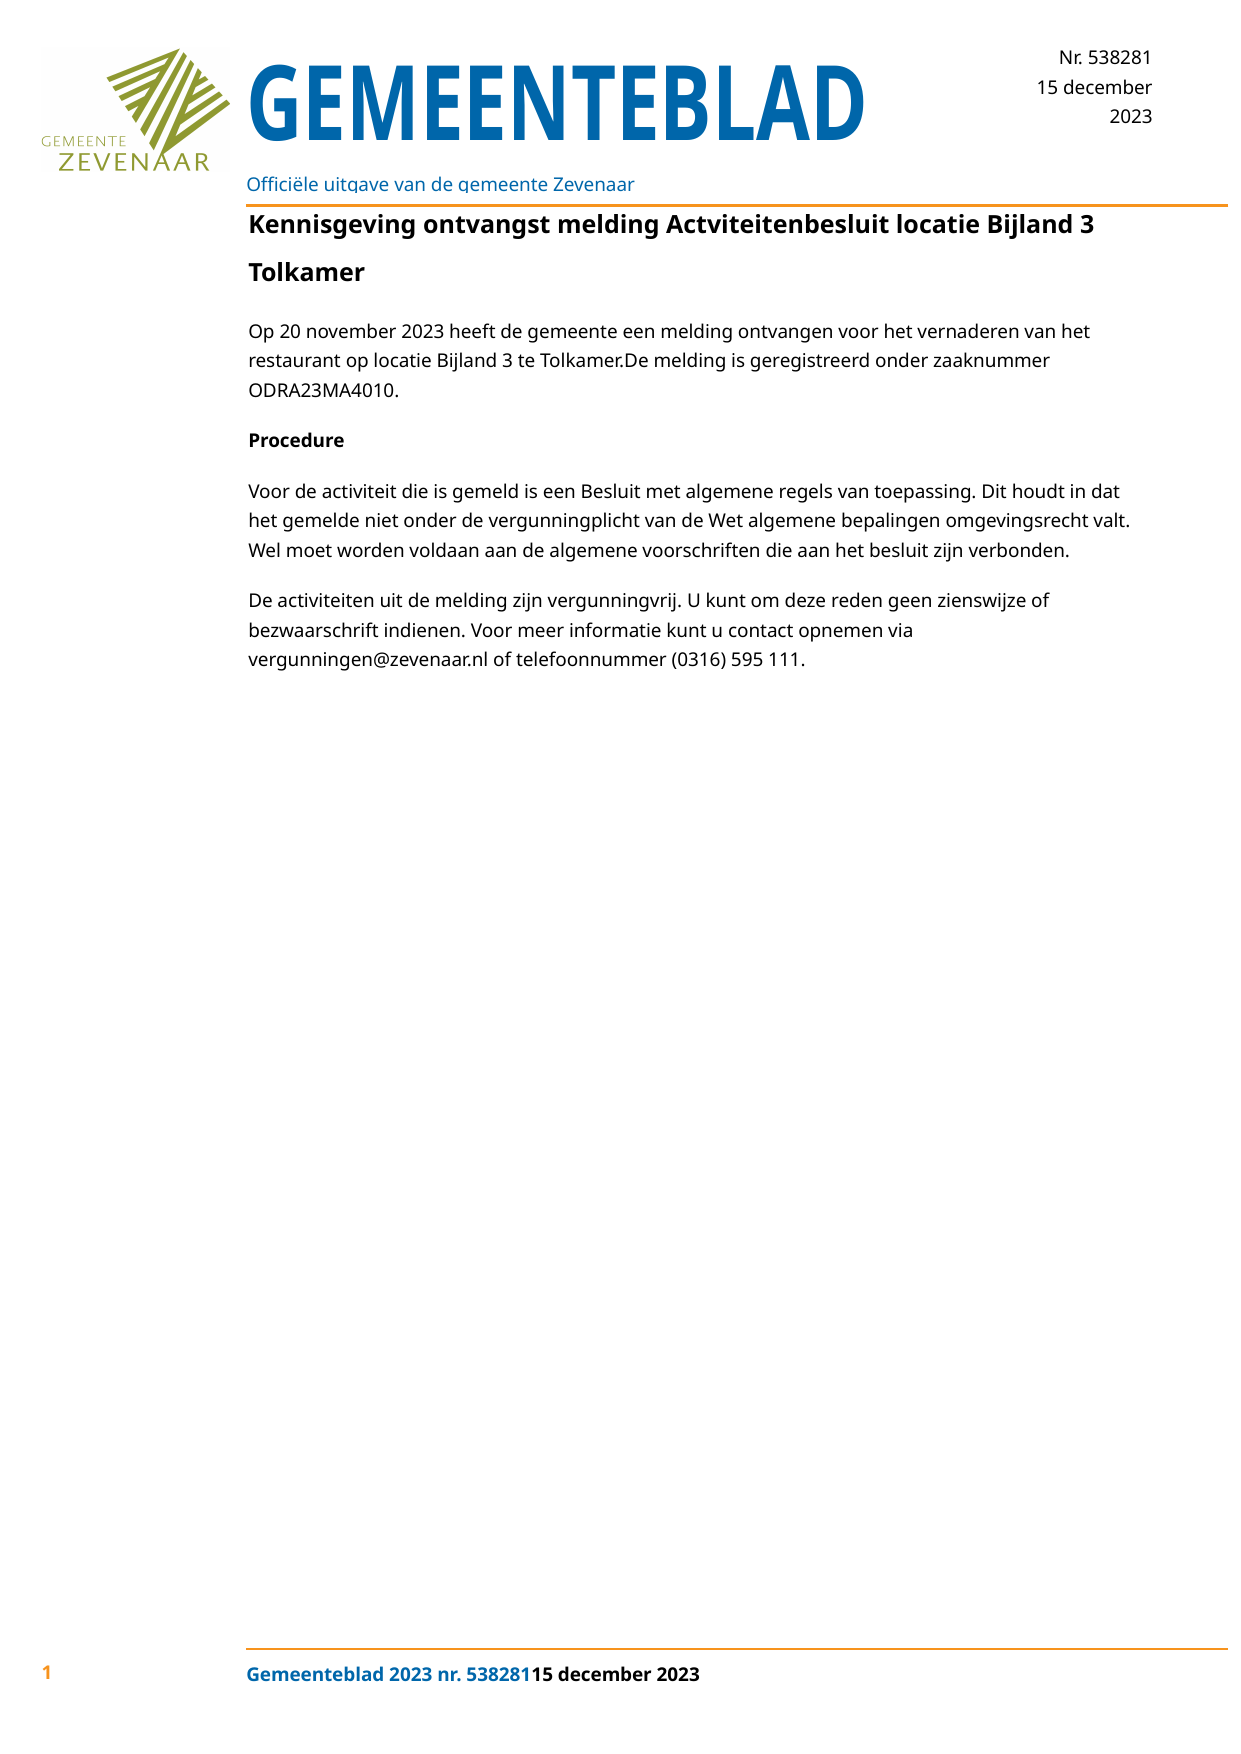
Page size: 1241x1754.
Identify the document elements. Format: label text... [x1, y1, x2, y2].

text Op 20 november 2023 heeft de gemeente een melding ontvangen voor het vernaderen van het restaurant op locatie Bijland 3 te Tolkamer.De melding is geregistreerd onder zaaknummer ODRA23MA4010. [248, 318, 1152, 403]
text De activiteiten uit de melding zijn vergunningvrij. U kunt om deze reden geen zienswijze of bezwaarschrift indienen. Voor meer informatie kunt u contact opnemen via vergunningen@zevenaar.nl of telefoonnummer (0316) 595 111. [248, 587, 1152, 672]
text Kennisgeving ontvangst melding Actviteitenbesluit locatie Bijland 3 Tolkamer [248, 207, 1152, 288]
text Procedure [248, 427, 1152, 453]
picture [41, 47, 231, 172]
text Voor de activiteit die is gemeld is een Besluit met algemene regels van toepassing. Dit houdt in dat het gemelde niet onder de vergunningplicht van de Wet algemene bepalingen omgevingsrecht valt. Wel moet worden voldaan aan de algemene voorschriften die aan het besluit zijn verbonden. [248, 478, 1152, 563]
